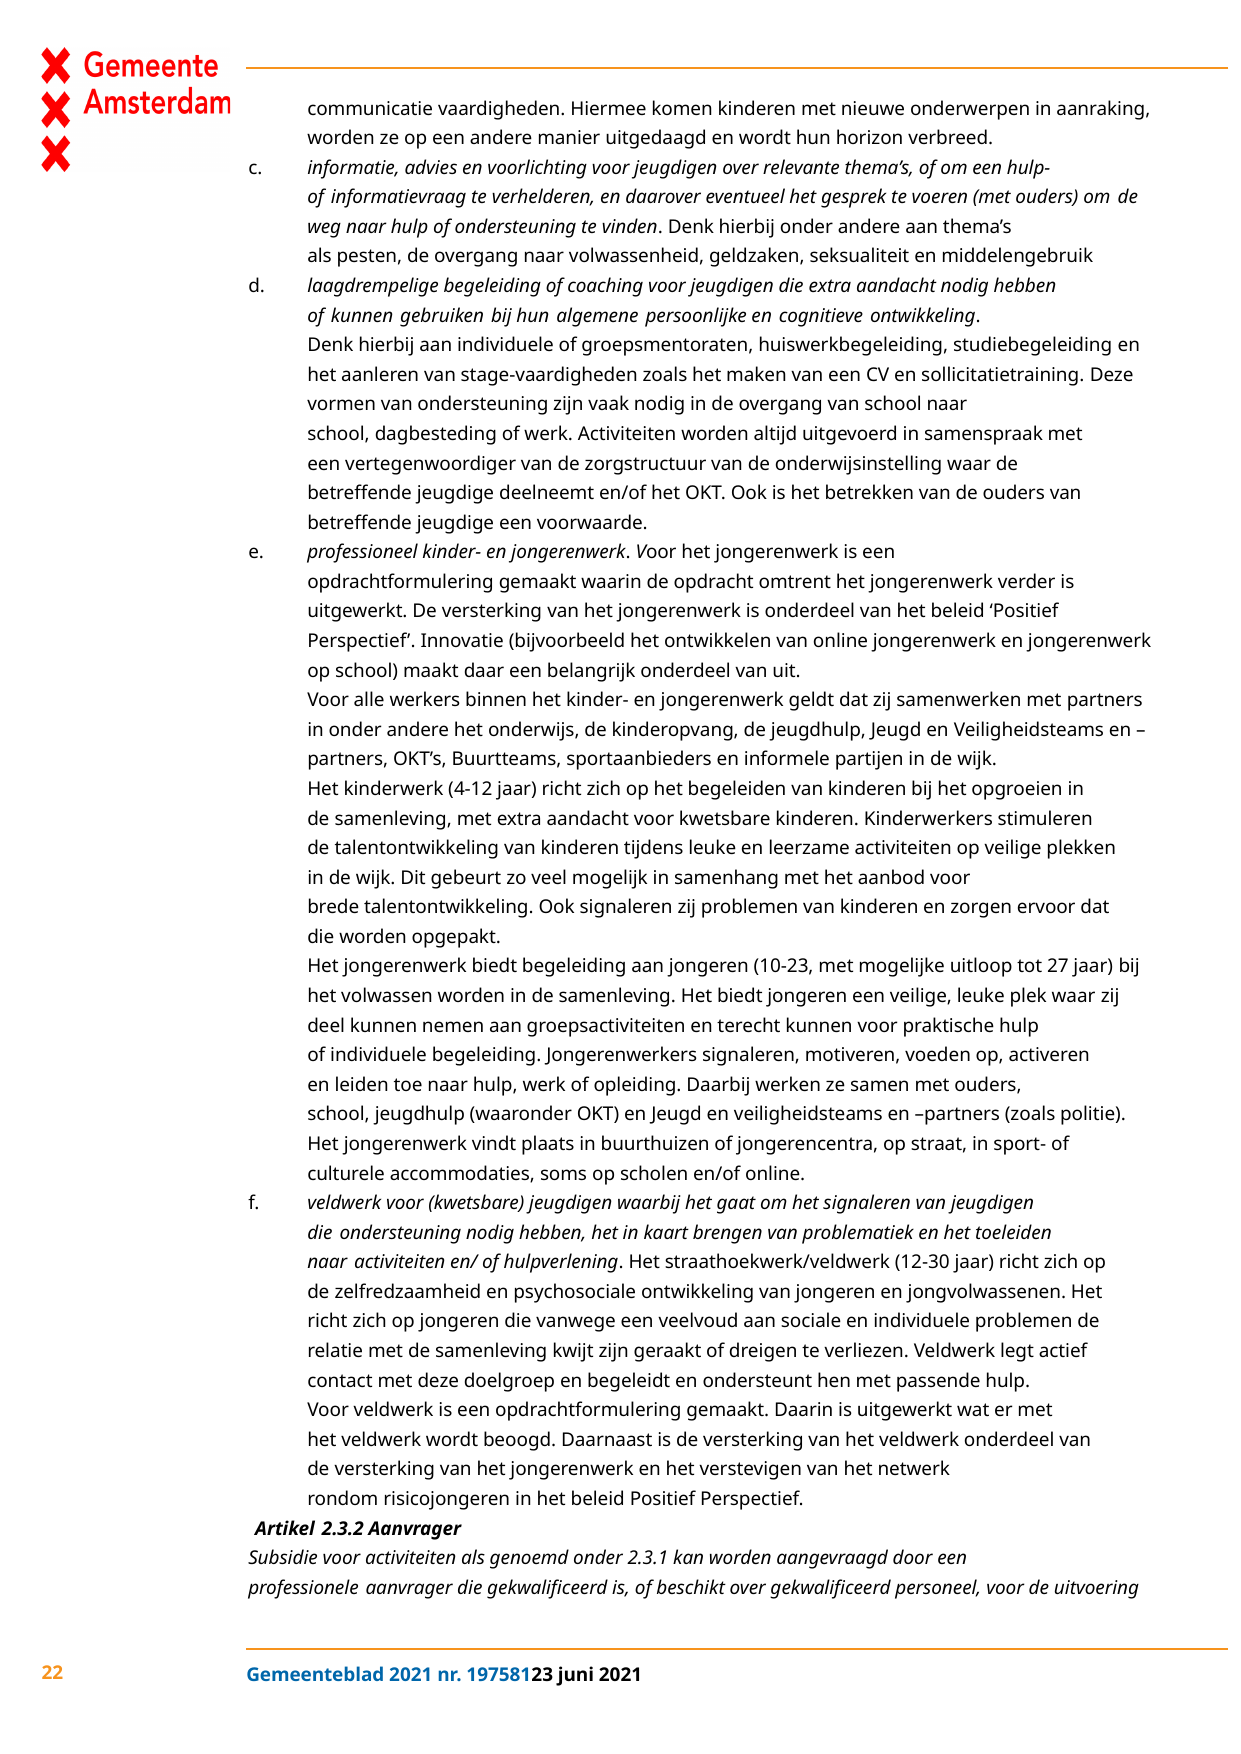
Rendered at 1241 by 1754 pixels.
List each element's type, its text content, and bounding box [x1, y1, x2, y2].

list Het jongerenwerk biedt begeleiding aan jongeren (10-23, met mogelijke uitloop tot 27 jaar) bij het volwassen worden in de samenleving. Het biedt jongeren een veilige, leuke plek waar zij deel kunnen nemen aan groepsactiviteiten en terecht kunnen voor praktische hulp of individuele begeleiding. Jongerenwerkers signaleren, motiveren, voeden op, activeren en leiden toe naar hulp, werk of opleiding. Daarbij werken ze samen met ouders, school, jeugdhulp (waaronder OKT) en Jeugd en veiligheidsteams en –partners (zoals politie). Het jongerenwerk vindt plaats in buurthuizen of jongerencentra, op straat, in sport- of culturele accommodaties, soms op scholen en/of online. [248, 953, 1152, 1186]
text Subsidie voor activiteiten als genoemd onder 2.3.1 kan worden aangevraagd door een professionele aanvrager die gekwalificeerd is, of beschikt over gekwalificeerd personeel, voor de uitvoering [248, 1544, 1152, 1600]
list Voor alle werkers binnen het kinder- en jongerenwerk geldt dat zij samenwerken met partners in onder andere het onderwijs, de kinderopvang, de jeugdhulp, Jeugd en Veiligheidsteams en –partners, OKT’s, Buurtteams, sportaanbieders en informele partijen in de wijk. [248, 686, 1152, 771]
list Het kinderwerk (4-12 jaar) richt zich op het begeleiden van kinderen bij het opgroeien in de samenleving, met extra aandacht voor kwetsbare kinderen. Kinderwerkers stimuleren de talentontwikkeling van kinderen tijdens leuke en leerzame activiteiten op veilige plekken in de wijk. Dit gebeurt zo veel mogelijk in samenhang met het aanbod voor brede talentontwikkeling. Ook signaleren zij problemen van kinderen en zorgen ervoor dat die worden opgepakt. [248, 775, 1152, 949]
list laagdrempelige begeleiding of coaching voor jeugdigen die extra aandacht nodig hebben of kunnen gebruiken bij hun algemene persoonlijke en cognitieve ontwikkeling. [248, 272, 1152, 328]
picture [41, 47, 231, 172]
list professioneel kinder- en jongerenwerk. Voor het jongerenwerk is een opdrachtformulering gemaakt waarin de opdracht omtrent het jongerenwerk verder is uitgewerkt. De versterking van het jongerenwerk is onderdeel van het beleid ‘Positief Perspectief’. Innovatie (bijvoorbeeld het ontwikkelen van online jongerenwerk en jongerenwerk op school) maakt daar een belangrijk onderdeel van uit. [248, 538, 1152, 683]
list veldwerk voor (kwetsbare) jeugdigen waarbij het gaat om het signaleren van jeugdigen die ondersteuning nodig hebben, het in kaart brengen van problematiek en het toeleiden naar activiteiten en/ of hulpverlening. Het straathoekwerk/veldwerk (12-30 jaar) richt zich op de zelfredzaamheid en psychosociale ontwikkeling van jongeren en jongvolwassenen. Het richt zich op jongeren die vanwege een veelvoud aan sociale en individuele problemen de relatie met de samenleving kwijt zijn geraakt of dreigen te verliezen. Veldwerk legt actief contact met deze doelgroep en begeleidt en ondersteunt hen met passende hulp. [248, 1189, 1152, 1393]
list Voor veldwerk is een opdrachtformulering gemaakt. Daarin is uitgewerkt wat er met het veldwerk wordt beoogd. Daarnaast is de versterking van het veldwerk onderdeel van de versterking van het jongerenwerk en het verstevigen van het netwerk rondom risicojongeren in het beleid Positief Perspectief. [248, 1396, 1152, 1511]
list informatie, advies en voorlichting voor jeugdigen over relevante thema’s, of om een hulp- of informatievraag te verhelderen, en daarover eventueel het gesprek te voeren (met ouders) om de weg naar hulp of ondersteuning te vinden. Denk hierbij onder andere aan thema’s als pesten, de overgang naar volwassenheid, geldzaken, seksualiteit en middelengebruik [248, 154, 1152, 268]
text Artikel 2.3.2 Aanvrager [248, 1515, 1152, 1541]
list communicatie vaardigheden. Hiermee komen kinderen met nieuwe onderwerpen in aanraking, worden ze op een andere manier uitgedaagd en wordt hun horizon verbreed. [248, 95, 1152, 150]
list Denk hierbij aan individuele of groepsmentoraten, huiswerkbegeleiding, studiebegeleiding en het aanleren van stage-vaardigheden zoals het maken van een CV en sollicitatietraining. Deze vormen van ondersteuning zijn vaak nodig in de overgang van school naar school, dagbesteding of werk. Activiteiten worden altijd uitgevoerd in samenspraak met een vertegenwoordiger van de zorgstructuur van de onderwijsinstelling waar de betreffende jeugdige deelneemt en/of het OKT. Ook is het betrekken van de ouders van betreffende jeugdige een voorwaarde. [248, 331, 1152, 535]
